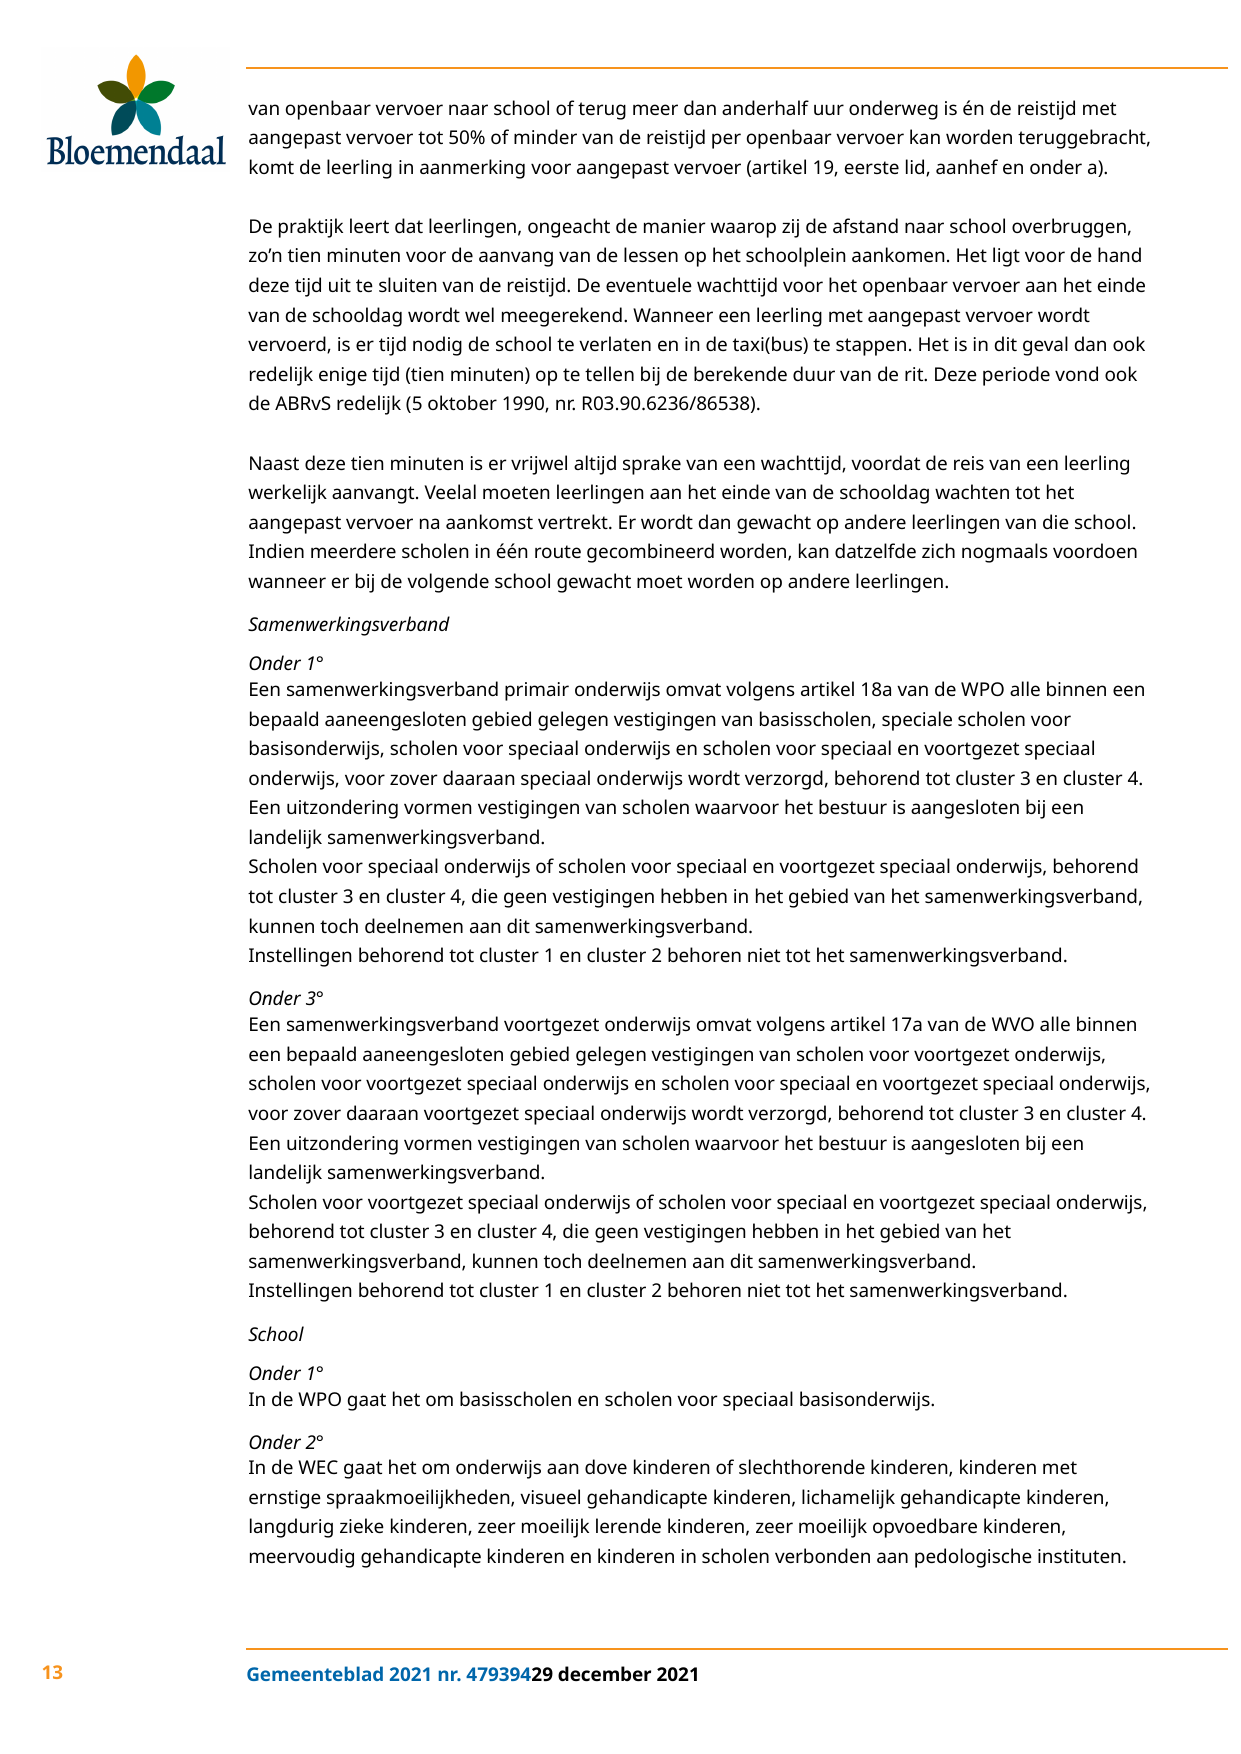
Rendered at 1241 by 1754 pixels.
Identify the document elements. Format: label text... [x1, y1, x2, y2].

text van openbaar vervoer naar school of terug meer dan anderhalf uur onderweg is én de reistijd met aangepast vervoer tot 50% of minder van de reistijd per openbaar vervoer kan worden teruggebracht, komt de leerling in aanmerking voor aangepast vervoer (artikel 19, eerste lid, aanhef en onder a). [248, 95, 1152, 180]
text Een samenwerkingsverband voortgezet onderwijs omvat volgens artikel 17a van de WVO alle binnen een bepaald aaneengesloten gebied gelegen vestigingen van scholen voor voortgezet onderwijs, scholen voor voortgezet speciaal onderwijs en scholen voor speciaal en voortgezet speciaal onderwijs, voor zover daaraan voortgezet speciaal onderwijs wordt verzorgd, behorend tot cluster 3 en cluster 4. Een uitzondering vormen vestigingen van scholen waarvoor het bestuur is aangesloten bij een landelijk samenwerkingsverband. [248, 1011, 1152, 1185]
picture [41, 47, 231, 172]
text Een samenwerkingsverband primair onderwijs omvat volgens artikel 18a van de WPO alle binnen een bepaald aaneengesloten gebied gelegen vestigingen van basisscholen, speciale scholen voor basisonderwijs, scholen voor speciaal onderwijs en scholen voor speciaal en voortgezet speciaal onderwijs, voor zover daaraan speciaal onderwijs wordt verzorgd, behorend tot cluster 3 en cluster 4. Een uitzondering vormen vestigingen van scholen waarvoor het bestuur is aangesloten bij een landelijk samenwerkingsverband. [248, 676, 1152, 850]
text Naast deze tien minuten is er vrijwel altijd sprake van een wachttijd, voordat de reis van een leerling werkelijk aanvangt. Veelal moeten leerlingen aan het einde van de schooldag wachten tot het aangepast vervoer na aankomst vertrekt. Er wordt dan gewacht op andere leerlingen van die school. Indien meerdere scholen in één route gecombineerd worden, kan datzelfde zich nogmaals voordoen wanneer er bij de volgende school gewacht moet worden op andere leerlingen. [248, 450, 1152, 594]
text In de WEC gaat het om onderwijs aan dove kinderen of slechthorende kinderen, kinderen met ernstige spraakmoeilijkheden, visueel gehandicapte kinderen, lichamelijk gehandicapte kinderen, langdurig zieke kinderen, zeer moeilijk lerende kinderen, zeer moeilijk opvoedbare kinderen, meervoudig gehandicapte kinderen en kinderen in scholen verbonden aan pedologische instituten. [248, 1454, 1152, 1569]
text Samenwerkingsverband [248, 611, 1152, 637]
text Onder 2° [248, 1429, 1152, 1454]
text In de WPO gaat het om basisscholen en scholen voor speciaal basisonderwijs. [248, 1386, 1152, 1411]
text Scholen voor voortgezet speciaal onderwijs of scholen voor speciaal en voortgezet speciaal onderwijs, behorend tot cluster 3 en cluster 4, die geen vestigingen hebben in het gebied van het samenwerkingsverband, kunnen toch deelnemen aan dit samenwerkingsverband. [248, 1189, 1152, 1274]
text Onder 1° [248, 651, 1152, 676]
text Onder 1° [248, 1360, 1152, 1386]
text Scholen voor speciaal onderwijs of scholen voor speciaal en voortgezet speciaal onderwijs, behorend tot cluster 3 en cluster 4, die geen vestigingen hebben in het gebied van het samenwerkingsverband, kunnen toch deelnemen aan dit samenwerkingsverband. [248, 854, 1152, 939]
text De praktijk leert dat leerlingen, ongeacht de manier waarop zij de afstand naar school overbruggen, zo’n tien minuten voor de aanvang van de lessen op het schoolplein aankomen. Het ligt voor de hand deze tijd uit te sluiten van de reistijd. De eventuele wachttijd voor het openbaar vervoer aan het einde van de schooldag wordt wel meegerekend. Wanneer een leerling met aangepast vervoer wordt vervoerd, is er tijd nodig de school te verlaten en in de taxi(bus) te stappen. Het is in dit geval dan ook redelijk enige tijd (tien minuten) op te tellen bij de berekende duur van de rit. Deze periode vond ook de ABRvS redelijk (5 oktober 1990, nr. R03.90.6236/86538). [248, 213, 1152, 416]
text Instellingen behorend tot cluster 1 en cluster 2 behoren niet tot het samenwerkingsverband. [248, 1278, 1152, 1303]
text Onder 3° [248, 986, 1152, 1011]
text Instellingen behorend tot cluster 1 en cluster 2 behoren niet tot het samenwerkingsverband. [248, 942, 1152, 968]
text School [248, 1321, 1152, 1346]
